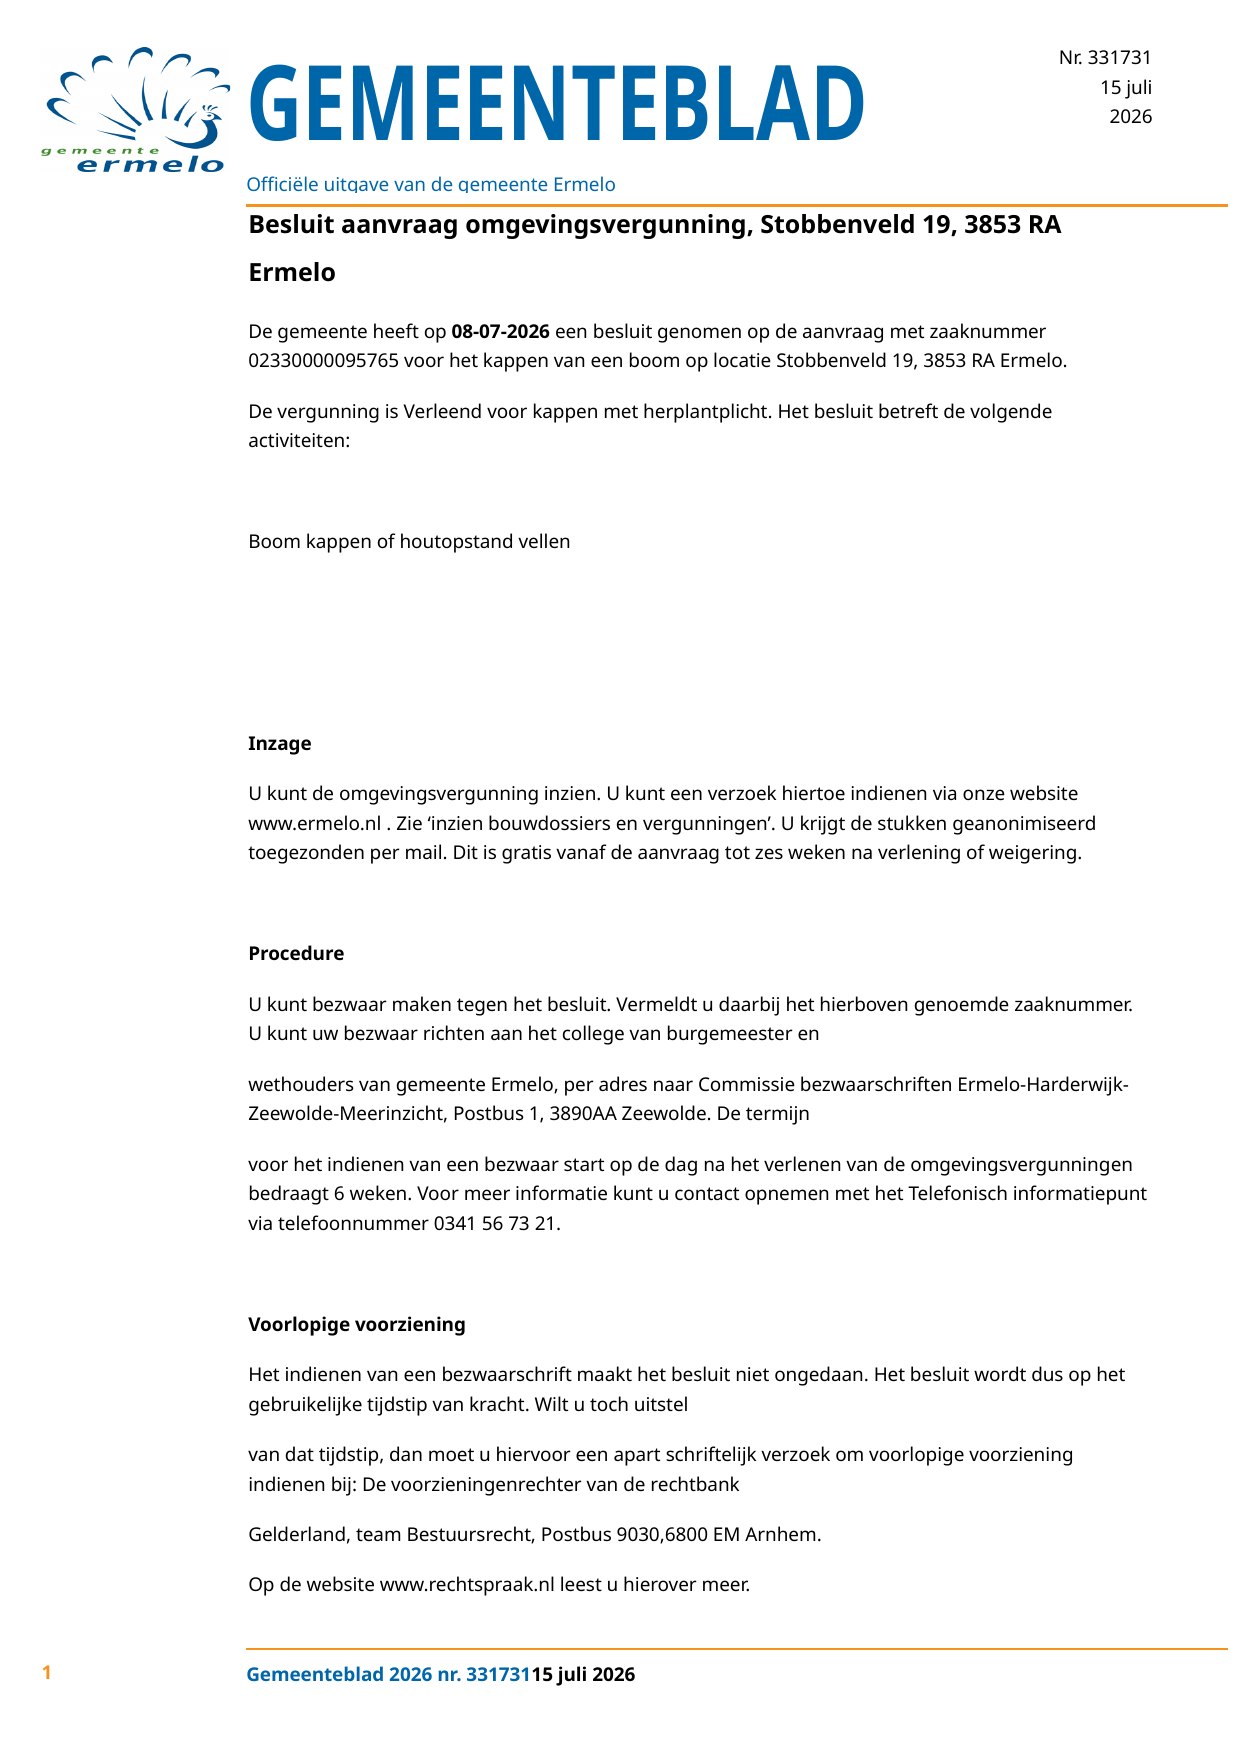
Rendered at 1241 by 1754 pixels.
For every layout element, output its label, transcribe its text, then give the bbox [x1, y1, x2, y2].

text van dat tijdstip, dan moet u hiervoor een apart schriftelijk verzoek om voorlopige voorziening indienen bij: De voorzieningenrechter van de rechtbank [248, 1441, 1152, 1497]
text Op de website www.rechtspraak.nl leest u hierover meer. [248, 1572, 1152, 1597]
text Besluit aanvraag omgevingsvergunning, Stobbenveld 19, 3853 RA Ermelo [248, 207, 1152, 288]
text U kunt de omgevingsvergunning inzien. U kunt een verzoek hiertoe indienen via onze website www.ermelo.nl . Zie ‘inzien bouwdossiers en vergunningen’. U krijgt de stukken geanonimiseerd toegezonden per mail. Dit is gratis vanaf de aanvraag tot zes weken na verlening of weigering. [248, 780, 1152, 865]
text Procedure [248, 940, 1152, 966]
text wethouders van gemeente Ermelo, per adres naar Commissie bezwaarschriften Ermelo-Harderwijk-Zeewolde-Meerinzicht, Postbus 1, 3890AA Zeewolde. De termijn [248, 1071, 1152, 1126]
text Voorlopige voorziening [248, 1311, 1152, 1337]
text Boom kappen of houtopstand vellen [248, 528, 1152, 554]
picture [41, 47, 231, 172]
text Gelderland, team Bestuursrecht, Postbus 9030,6800 EM Arnhem. [248, 1521, 1152, 1547]
text U kunt bezwaar maken tegen het besluit. Vermeldt u daarbij het hierboven genoemde zaaknummer. U kunt uw bezwaar richten aan het college van burgemeester en [248, 991, 1152, 1046]
text De vergunning is Verleend voor kappen met herplantplicht. Het besluit betreft de volgende activiteiten: [248, 398, 1152, 453]
text voor het indienen van een bezwaar start op de dag na het verlenen van de omgevingsvergunningen bedraagt 6 weken. Voor meer informatie kunt u contact opnemen met het Telefonisch informatiepunt via telefoonnummer 0341 56 73 21. [248, 1151, 1152, 1236]
text Inzage [248, 730, 1152, 756]
text Het indienen van een bezwaarschrift maakt het besluit niet ongedaan. Het besluit wordt dus op het gebruikelijke tijdstip van kracht. Wilt u toch uitstel [248, 1361, 1152, 1417]
text De gemeente heeft op 08-07-2026 een besluit genomen op de aanvraag met zaaknummer 02330000095765 voor het kappen van een boom op locatie Stobbenveld 19, 3853 RA Ermelo. [248, 318, 1152, 373]
